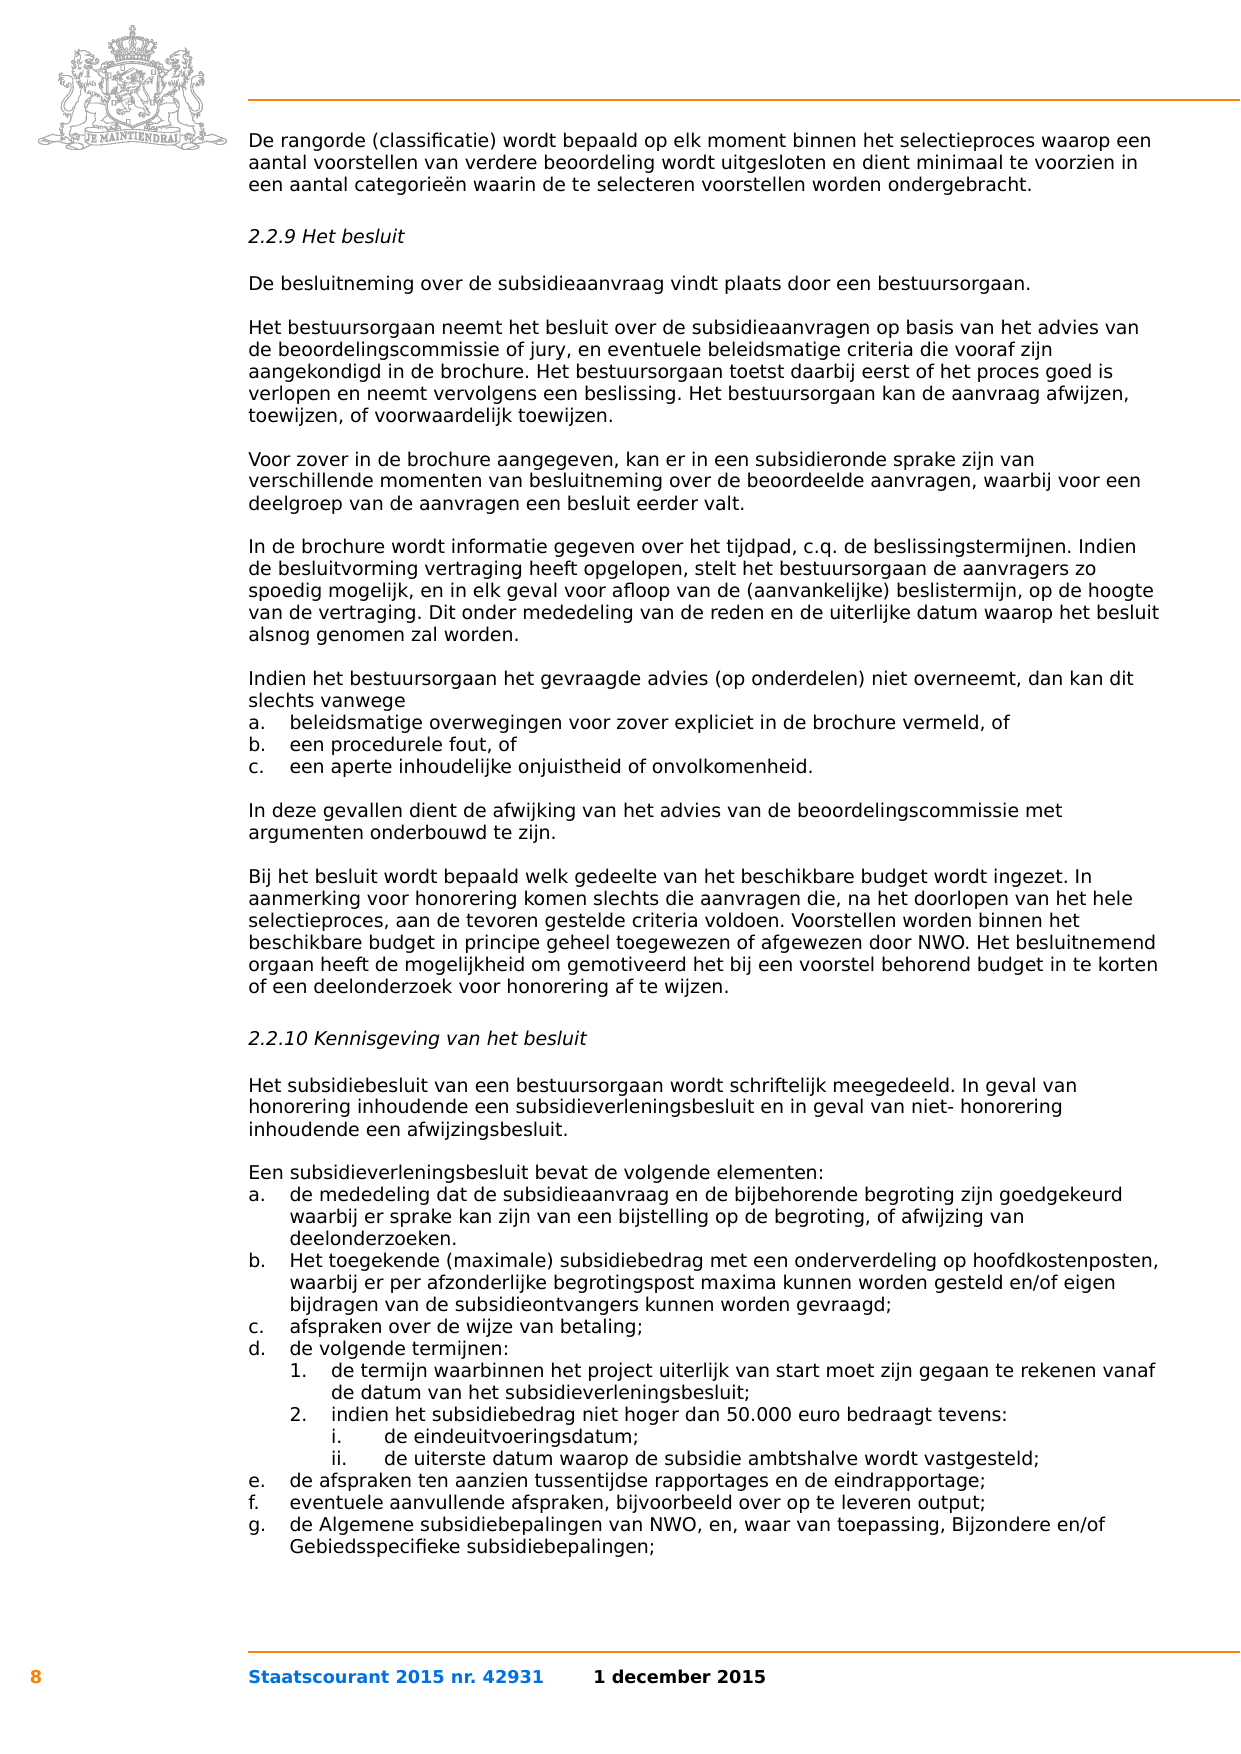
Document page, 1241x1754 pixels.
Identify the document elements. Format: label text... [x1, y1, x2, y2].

text De rangorde (classificatie) wordt bepaald op elk moment binnen het selectieproces waarop een aantal voorstellen van verdere beoordeling wordt uitgesloten en dient minimaal te voorzien in een aantal categorieën waarin de te selecteren voorstellen worden ondergebracht. [248, 130, 1163, 196]
text Een subsidieverleningsbesluit bevat de volgende elementen: [248, 1162, 1163, 1184]
picture [38, 25, 227, 150]
text g. de Algemene subsidiebepalingen van NWO, en, waar van toepassing, Bijzondere en/of Gebiedsspecifieke subsidiebepalingen; [248, 1514, 1163, 1558]
text Het subsidiebesluit van een bestuursorgaan wordt schriftelijk meegedeeld. In geval van honorering inhoudende een subsidieverleningsbesluit en in geval van niet- honorering inhoudende een afwijzingsbesluit. [248, 1074, 1163, 1140]
text 2. indien het subsidiebedrag niet hoger dan 50.000 euro bedraagt tevens: [289, 1404, 1163, 1426]
text In deze gevallen dient de afwijking van het advies van de beoordelingscommissie met argumenten onderbouwd te zijn. [248, 800, 1163, 844]
text In de brochure wordt informatie gegeven over het tijdpad, c.q. de beslissingstermijnen. Indien de besluitvorming vertraging heeft opgelopen, stelt het bestuursorgaan de aanvragers zo spoedig mogelijk, en in elk geval voor afloop van de (aanvankelijke) beslistermijn, op de hoogte van de vertraging. Dit onder mededeling van de reden en de uiterlijke datum waarop het besluit alsnog genomen zal worden. [248, 536, 1163, 646]
subtitle 2.2.9 Het besluit [248, 226, 1163, 248]
text f. eventuele aanvullende afspraken, bijvoorbeeld over op te leveren output; [248, 1492, 1163, 1514]
text b. een procedurele fout, of [248, 734, 1163, 756]
text a. beleidsmatige overwegingen voor zover expliciet in de brochure vermeld, of [248, 712, 1163, 734]
text Bij het besluit wordt bepaald welk gedeelte van het beschikbare budget wordt ingezet. In aanmerking voor honorering komen slechts die aanvragen die, na het doorlopen van het hele selectieproces, aan de tevoren gestelde criteria voldoen. Voorstellen worden binnen het beschikbare budget in principe geheel toegewezen of afgewezen door NWO. Het besluitnemend orgaan heeft de mogelijkheid om gemotiveerd het bij een voorstel behorend budget in te korten of een deelonderzoek voor honorering af te wijzen. [248, 866, 1163, 997]
text Indien het bestuursorgaan het gevraagde advies (op onderdelen) niet overneemt, dan kan dit slechts vanwege [248, 668, 1163, 712]
text ii. de uiterste datum waarop de subsidie ambtshalve wordt vastgesteld; [331, 1448, 1163, 1470]
text d. de volgende termijnen: [248, 1338, 1163, 1360]
text Het bestuursorgaan neemt het besluit over de subsidieaanvragen op basis van het advies van de beoordelingscommissie of jury, en eventuele beleidsmatige criteria die vooraf zijn aangekondigd in de brochure. Het bestuursorgaan toetst daarbij eerst of het proces goed is verlopen en neemt vervolgens een beslissing. Het bestuursorgaan kan de aanvraag afwijzen, toewijzen, of voorwaardelijk toewijzen. [248, 317, 1163, 427]
text i. de eindeuitvoeringsdatum; [331, 1426, 1163, 1448]
text c. een aperte inhoudelijke onjuistheid of onvolkomenheid. [248, 756, 1163, 778]
text Voor zover in de brochure aangegeven, kan er in een subsidieronde sprake zijn van verschillende momenten van besluitneming over de beoordeelde aanvragen, waarbij voor een deelgroep van de aanvragen een besluit eerder valt. [248, 448, 1163, 514]
text 1. de termijn waarbinnen het project uiterlijk van start moet zijn gegaan te rekenen vanaf de datum van het subsidieverleningsbesluit; [289, 1360, 1163, 1404]
text De besluitneming over de subsidieaanvraag vindt plaats door een bestuursorgaan. [248, 273, 1163, 295]
subtitle 2.2.10 Kennisgeving van het besluit [248, 1027, 1163, 1049]
text e. de afspraken ten aanzien tussentijdse rapportages en de eindrapportage; [248, 1470, 1163, 1492]
text c. afspraken over de wijze van betaling; [248, 1316, 1163, 1338]
text a. de mededeling dat de subsidieaanvraag en de bijbehorende begroting zijn goedgekeurd waarbij er sprake kan zijn van een bijstelling op de begroting, of afwijzing van deelonderzoeken. [248, 1184, 1163, 1250]
text b. Het toegekende (maximale) subsidiebedrag met een onderverdeling op hoofdkostenposten, waarbij er per afzonderlijke begrotingspost maxima kunnen worden gesteld en/of eigen bijdragen van de subsidieontvangers kunnen worden gevraagd; [248, 1250, 1163, 1316]
